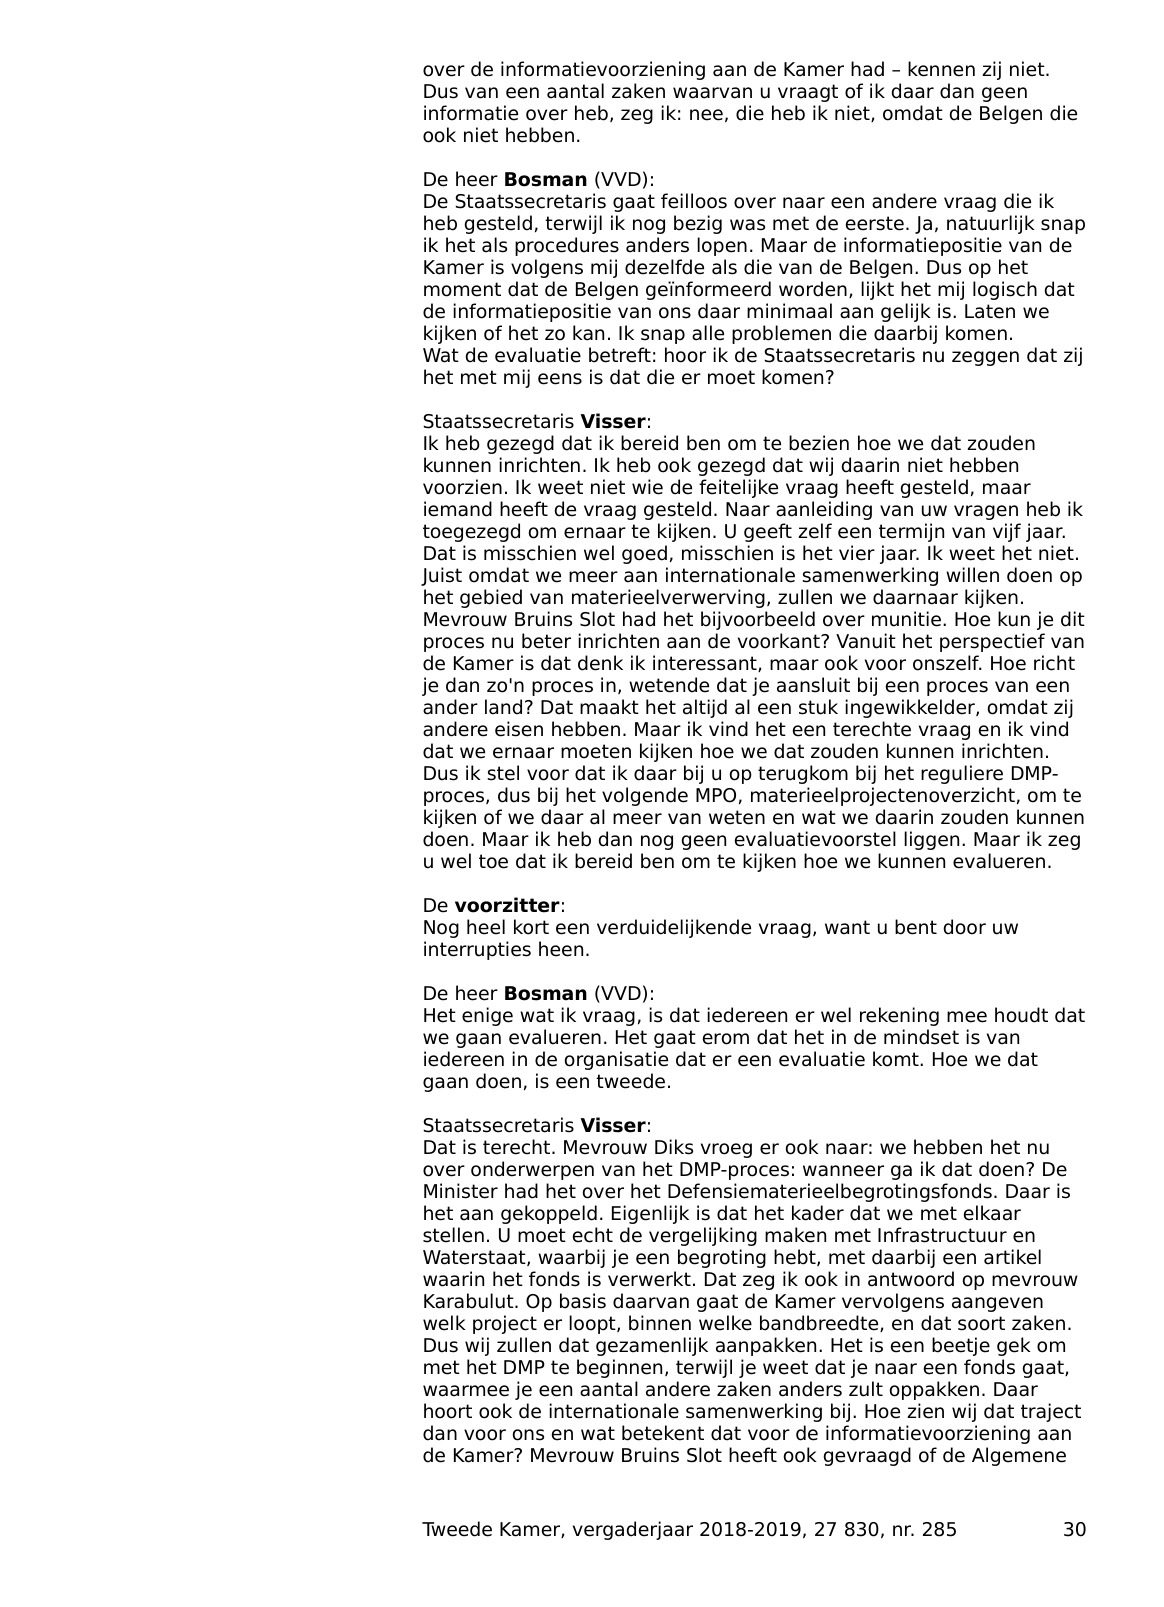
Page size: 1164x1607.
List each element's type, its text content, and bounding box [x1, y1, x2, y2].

text Het enige wat ik vraag, is dat iedereen er wel rekening mee houdt dat we gaan evalueren. Het gaat erom dat het in de mindset is van iedereen in de organisatie dat er een evaluatie komt. Hoe we dat gaan doen, is een tweede. [422, 1005, 1087, 1093]
text Staatssecretaris Visser: [422, 1115, 1087, 1137]
text Dat is terecht. Mevrouw Diks vroeg er ook naar: we hebben het nu over onderwerpen van het DMP-proces: wanneer ga ik dat doen? De Minister had het over het Defensiematerieelbegrotingsfonds. Daar is het aan gekoppeld. Eigenlijk is dat het kader dat we met elkaar stellen. U moet echt de vergelijking maken met Infrastructuur en Waterstaat, waarbij je een begroting hebt, met daarbij een artikel waarin het fonds is verwerkt. Dat zeg ik ook in antwoord op mevrouw Karabulut. Op basis daarvan gaat de Kamer vervolgens aangeven welk project er loopt, binnen welke bandbreedte, en dat soort zaken. Dus wij zullen dat gezamenlijk aanpakken. Het is een beetje gek om met het DMP te beginnen, terwijl je weet dat je naar een fonds gaat, waarmee je een aantal andere zaken anders zult oppakken. Daar hoort ook de internationale samenwerking bij. Hoe zien wij dat traject dan voor ons en wat betekent dat voor de informatievoorziening aan de Kamer? Mevrouw Bruins Slot heeft ook gevraagd of de Algemene [422, 1137, 1087, 1467]
text Staatssecretaris Visser: [422, 411, 1087, 433]
text Wat de evaluatie betreft: hoor ik de Staatssecretaris nu zeggen dat zij het met mij eens is dat die er moet komen? [422, 345, 1087, 389]
text Nog heel kort een verduidelijkende vraag, want u bent door uw interrupties heen. [422, 917, 1087, 961]
text De voorzitter: [422, 895, 1087, 917]
text De heer Bosman (VVD): [422, 169, 1087, 191]
text De heer Bosman (VVD): [422, 983, 1087, 1005]
text De Staatssecretaris gaat feilloos over naar een andere vraag die ik heb gesteld, terwijl ik nog bezig was met de eerste. Ja, natuurlijk snap ik het als procedures anders lopen. Maar de informatiepositie van de Kamer is volgens mij dezelfde als die van de Belgen. Dus op het moment dat de Belgen geïnformeerd worden, lijkt het mij logisch dat de informatiepositie van ons daar minimaal aan gelijk is. Laten we kijken of het zo kan. Ik snap alle problemen die daarbij komen. [422, 191, 1087, 345]
text Ik heb gezegd dat ik bereid ben om te bezien hoe we dat zouden kunnen inrichten. Ik heb ook gezegd dat wij daarin niet hebben voorzien. Ik weet niet wie de feitelijke vraag heeft gesteld, maar iemand heeft de vraag gesteld. Naar aanleiding van uw vragen heb ik toegezegd om ernaar te kijken. U geeft zelf een termijn van vijf jaar. Dat is misschien wel goed, misschien is het vier jaar. Ik weet het niet. Juist omdat we meer aan internationale samenwerking willen doen op het gebied van materieelverwerving, zullen we daarnaar kijken. Mevrouw Bruins Slot had het bijvoorbeeld over munitie. Hoe kun je dit proces nu beter inrichten aan de voorkant? Vanuit het perspectief van de Kamer is dat denk ik interessant, maar ook voor onszelf. Hoe richt je dan zo'n proces in, wetende dat je aansluit bij een proces van een ander land? Dat maakt het altijd al een stuk ingewikkelder, omdat zij andere eisen hebben. Maar ik vind het een terechte vraag en ik vind dat we ernaar moeten kijken hoe we dat zouden kunnen inrichten. Dus ik stel voor dat ik daar bij u op terugkom bij het reguliere DMP-proces, dus bij het volgende MPO, materieelprojectenoverzicht, om te kijken of we daar al meer van weten en wat we daarin zouden kunnen doen. Maar ik heb dan nog geen evaluatievoorstel liggen. Maar ik zeg u wel toe dat ik bereid ben om te kijken hoe we kunnen evalueren. [422, 433, 1087, 873]
text over de informatievoorziening aan de Kamer had – kennen zij niet. Dus van een aantal zaken waarvan u vraagt of ik daar dan geen informatie over heb, zeg ik: nee, die heb ik niet, omdat de Belgen die ook niet hebben. [422, 59, 1087, 147]
